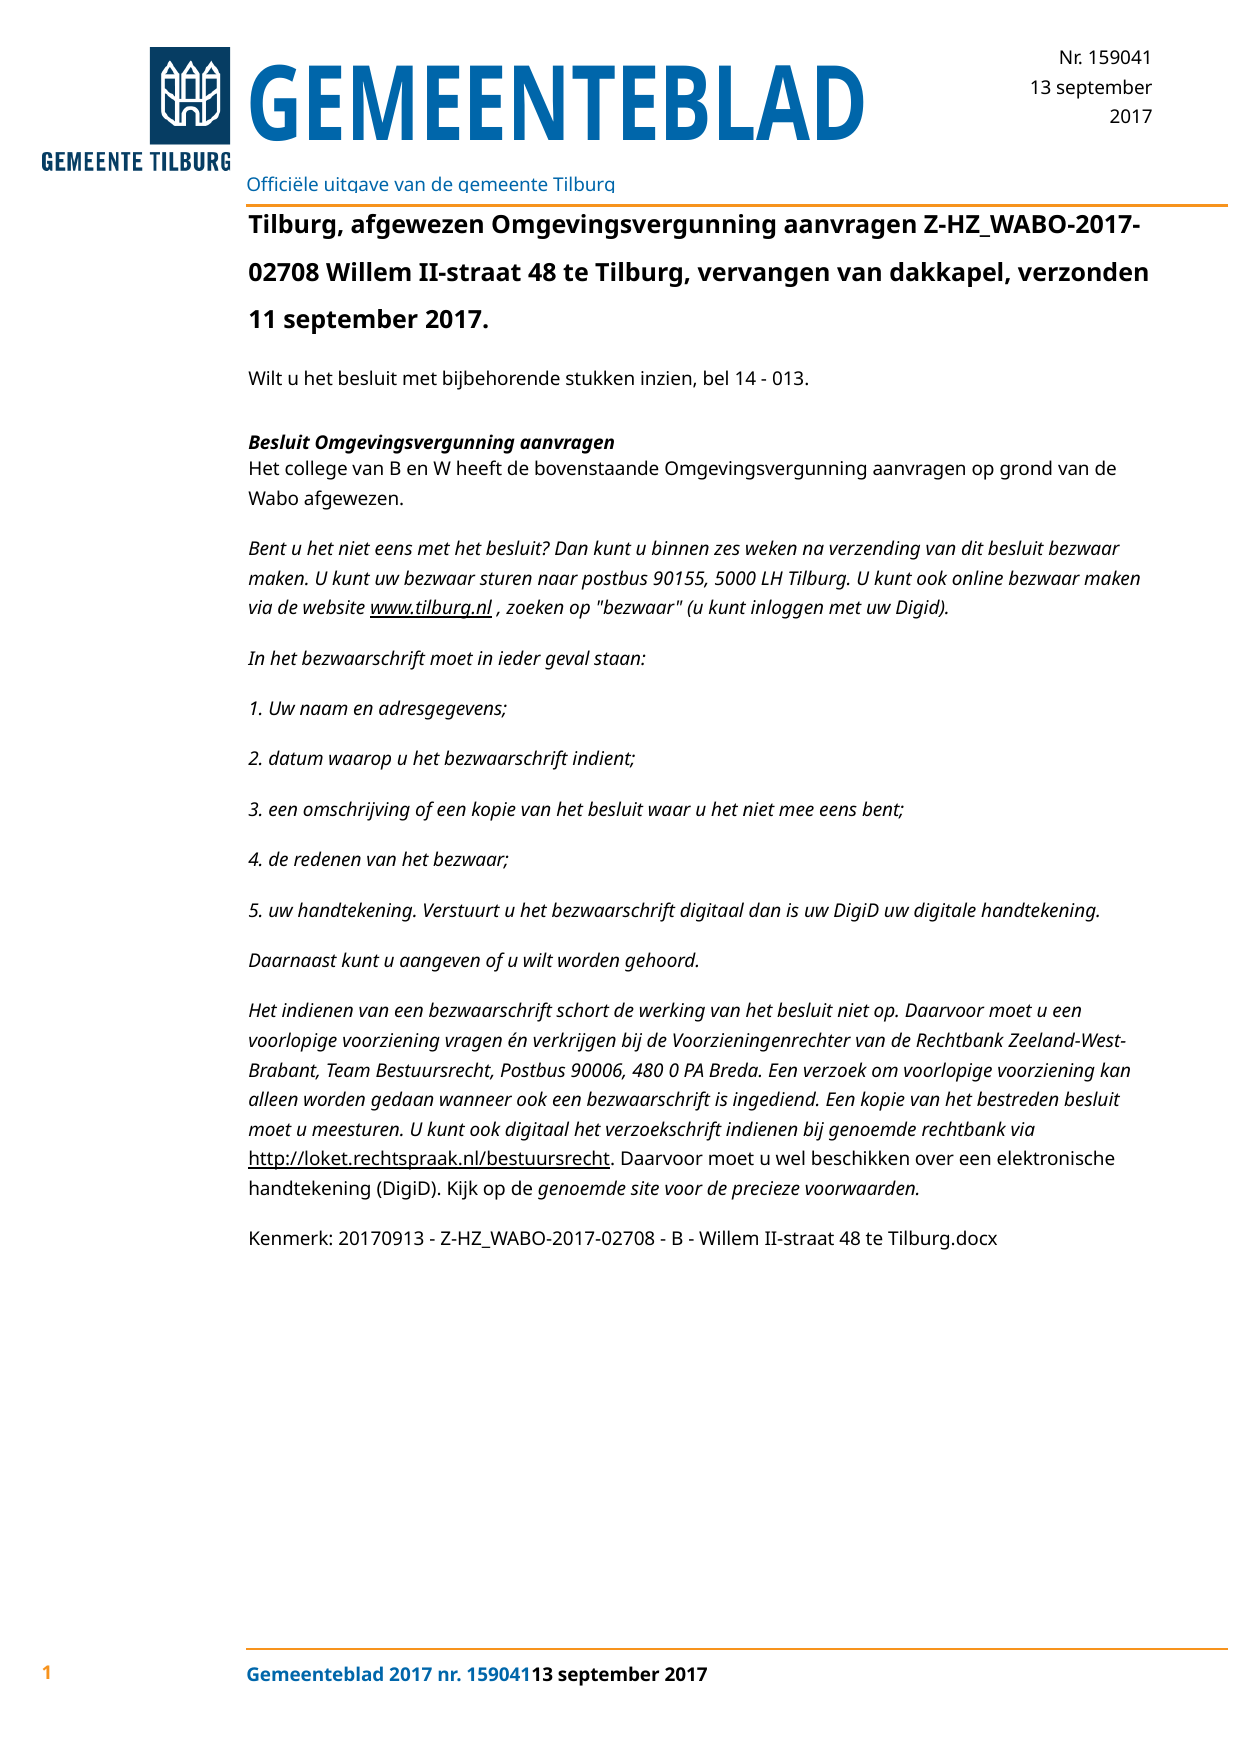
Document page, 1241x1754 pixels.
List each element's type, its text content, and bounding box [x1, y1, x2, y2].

text 3. een omschrijving of een kopie van het besluit waar u het niet mee eens bent; [248, 796, 1152, 822]
text 1. Uw naam en adresgegevens; [248, 695, 1152, 721]
text 2. datum waarop u het bezwaarschrift indient; [248, 746, 1152, 771]
text Besluit Omgevingsvergunning aanvragen [248, 429, 1152, 455]
text 4. de redenen van het bezwaar; [248, 846, 1152, 872]
text Daarnaast kunt u aangeven of u wilt worden gehoord. [248, 947, 1152, 973]
text 5. uw handtekening. Verstuurt u het bezwaarschrift digitaal dan is uw DigiD uw digitale handtekening. [248, 897, 1152, 923]
picture [41, 47, 231, 172]
text In het bezwaarschrift moet in ieder geval staan: [248, 645, 1152, 671]
text Kenmerk: 20170913 - Z-HZ_WABO-2017-02708 - B - Willem II-straat 48 te Tilburg.docx [248, 1226, 1152, 1251]
text Het indienen van een bezwaarschrift schort de werking van het besluit niet op. Daarvoor moet u een voorlopige voorziening vragen én verkrijgen bij de Voorzieningenrechter van de Rechtbank Zeeland-West-Brabant, Team Bestuursrecht, Postbus 90006, 480 0 PA Breda. Een verzoek om voorlopige voorziening kan alleen worden gedaan wanneer ook een bezwaarschrift is ingediend. Een kopie van het bestreden besluit moet u meesturen. U kunt ook digitaal het verzoekschrift indienen bij genoemde rechtbank via http://loket.rechtspraak.nl/bestuursrecht. Daarvoor moet u wel beschikken over een elektronische handtekening (DigiD). Kijk op de genoemde site voor de precieze voorwaarden. [248, 998, 1152, 1201]
text Bent u het niet eens met het besluit? Dan kunt u binnen zes weken na verzending van dit besluit bezwaar maken. U kunt uw bezwaar sturen naar postbus 90155, 5000 LH Tilburg. U kunt ook online bezwaar maken via de website www.tilburg.nl , zoeken op "bezwaar" (u kunt inloggen met uw Digid). [248, 535, 1152, 620]
text Het college van B en W heeft de bovenstaande Omgevingsvergunning aanvragen op grond van de Wabo afgewezen. [248, 455, 1152, 511]
text Tilburg, afgewezen Omgevingsvergunning aanvragen Z-HZ_WABO-2017-02708 Willem II-straat 48 te Tilburg, vervangen van dakkapel, verzonden 11 september 2017. [248, 207, 1152, 336]
text Wilt u het besluit met bijbehorende stukken inzien, bel 14 - 013. [248, 366, 1152, 391]
